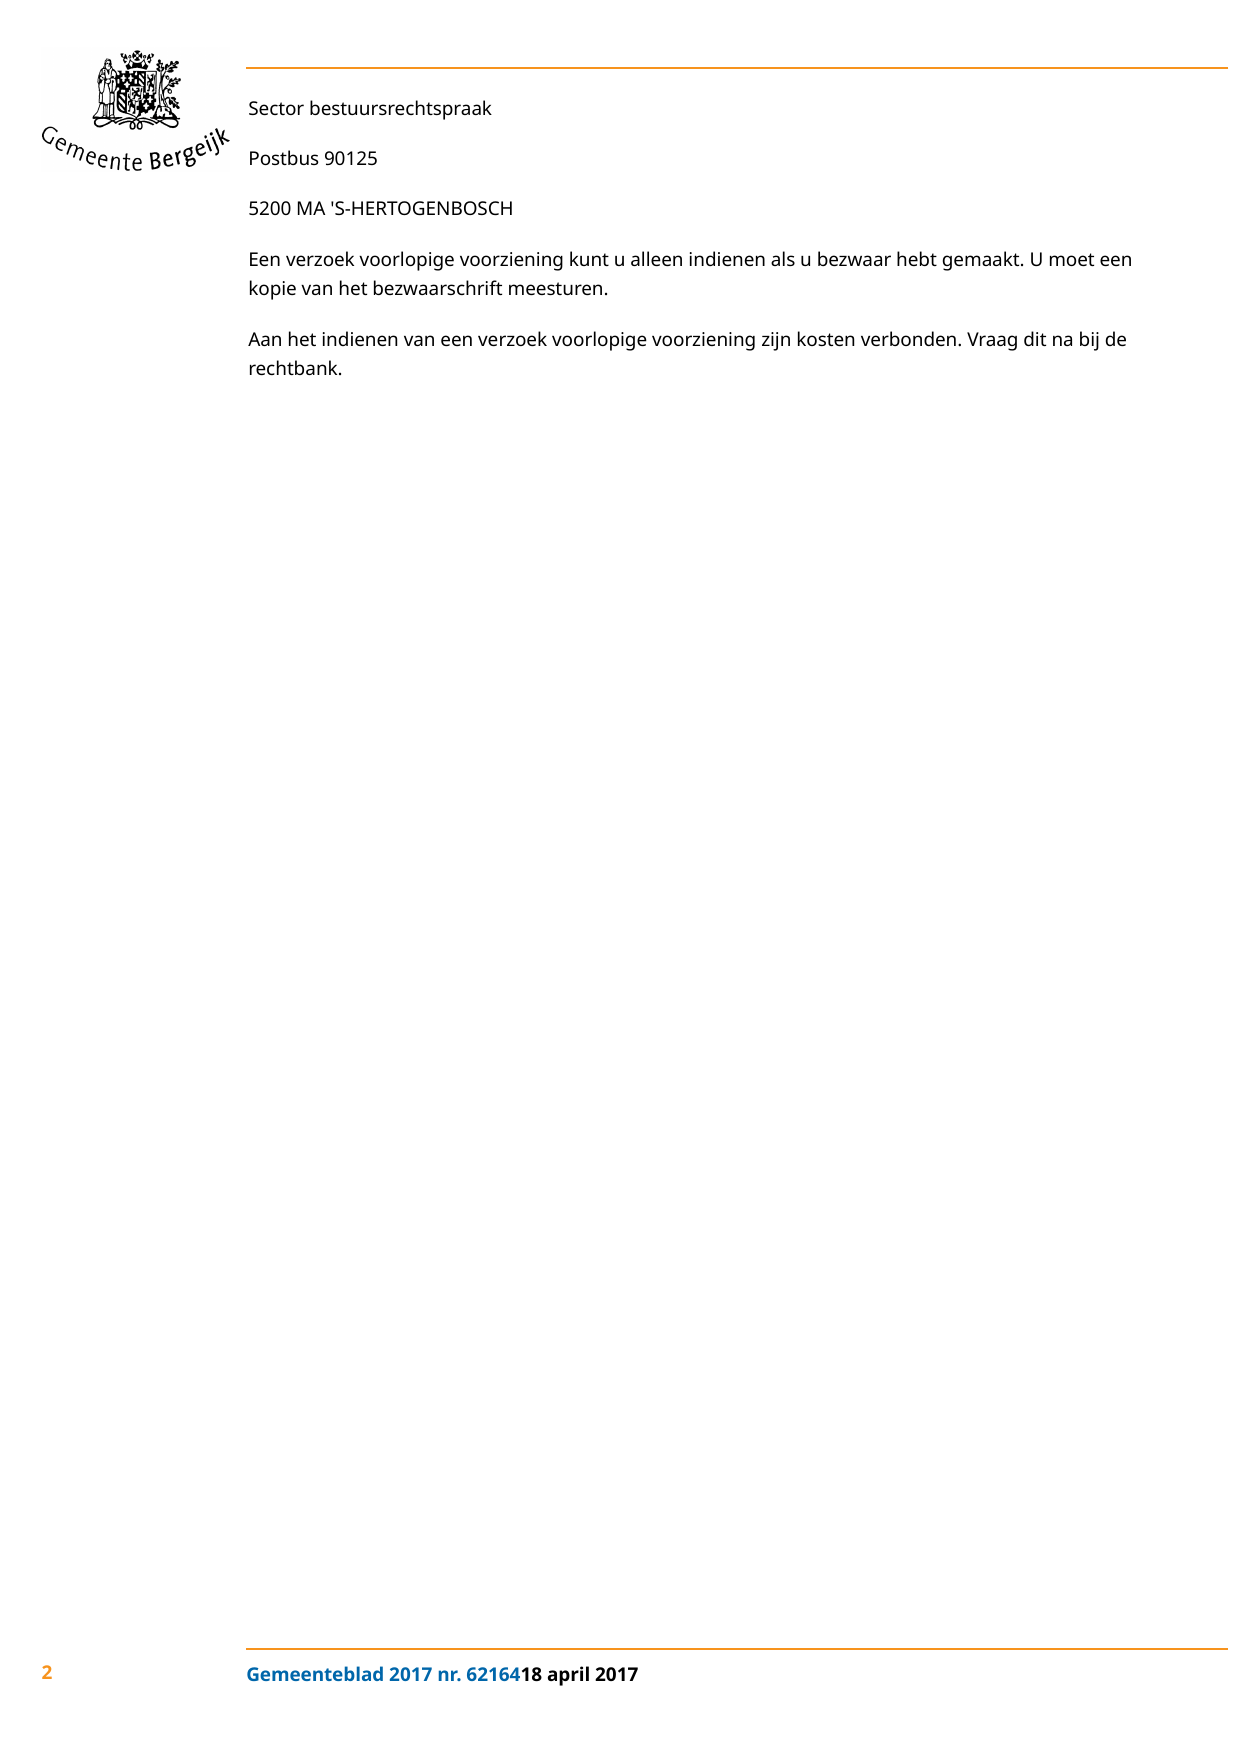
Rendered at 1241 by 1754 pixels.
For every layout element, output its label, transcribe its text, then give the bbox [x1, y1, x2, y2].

text Postbus 90125 [248, 145, 1152, 171]
text Aan het indienen van een verzoek voorlopige voorziening zijn kosten verbonden. Vraag dit na bij de rechtbank. [248, 326, 1152, 381]
text Sector bestuursrechtspraak [248, 95, 1152, 121]
text 5200 MA 'S-HERTOGENBOSCH [248, 196, 1152, 221]
text Een verzoek voorlopige voorziening kunt u alleen indienen als u bezwaar hebt gemaakt. U moet een kopie van het bezwaarschrift meesturen. [248, 246, 1152, 301]
picture [41, 47, 231, 172]
